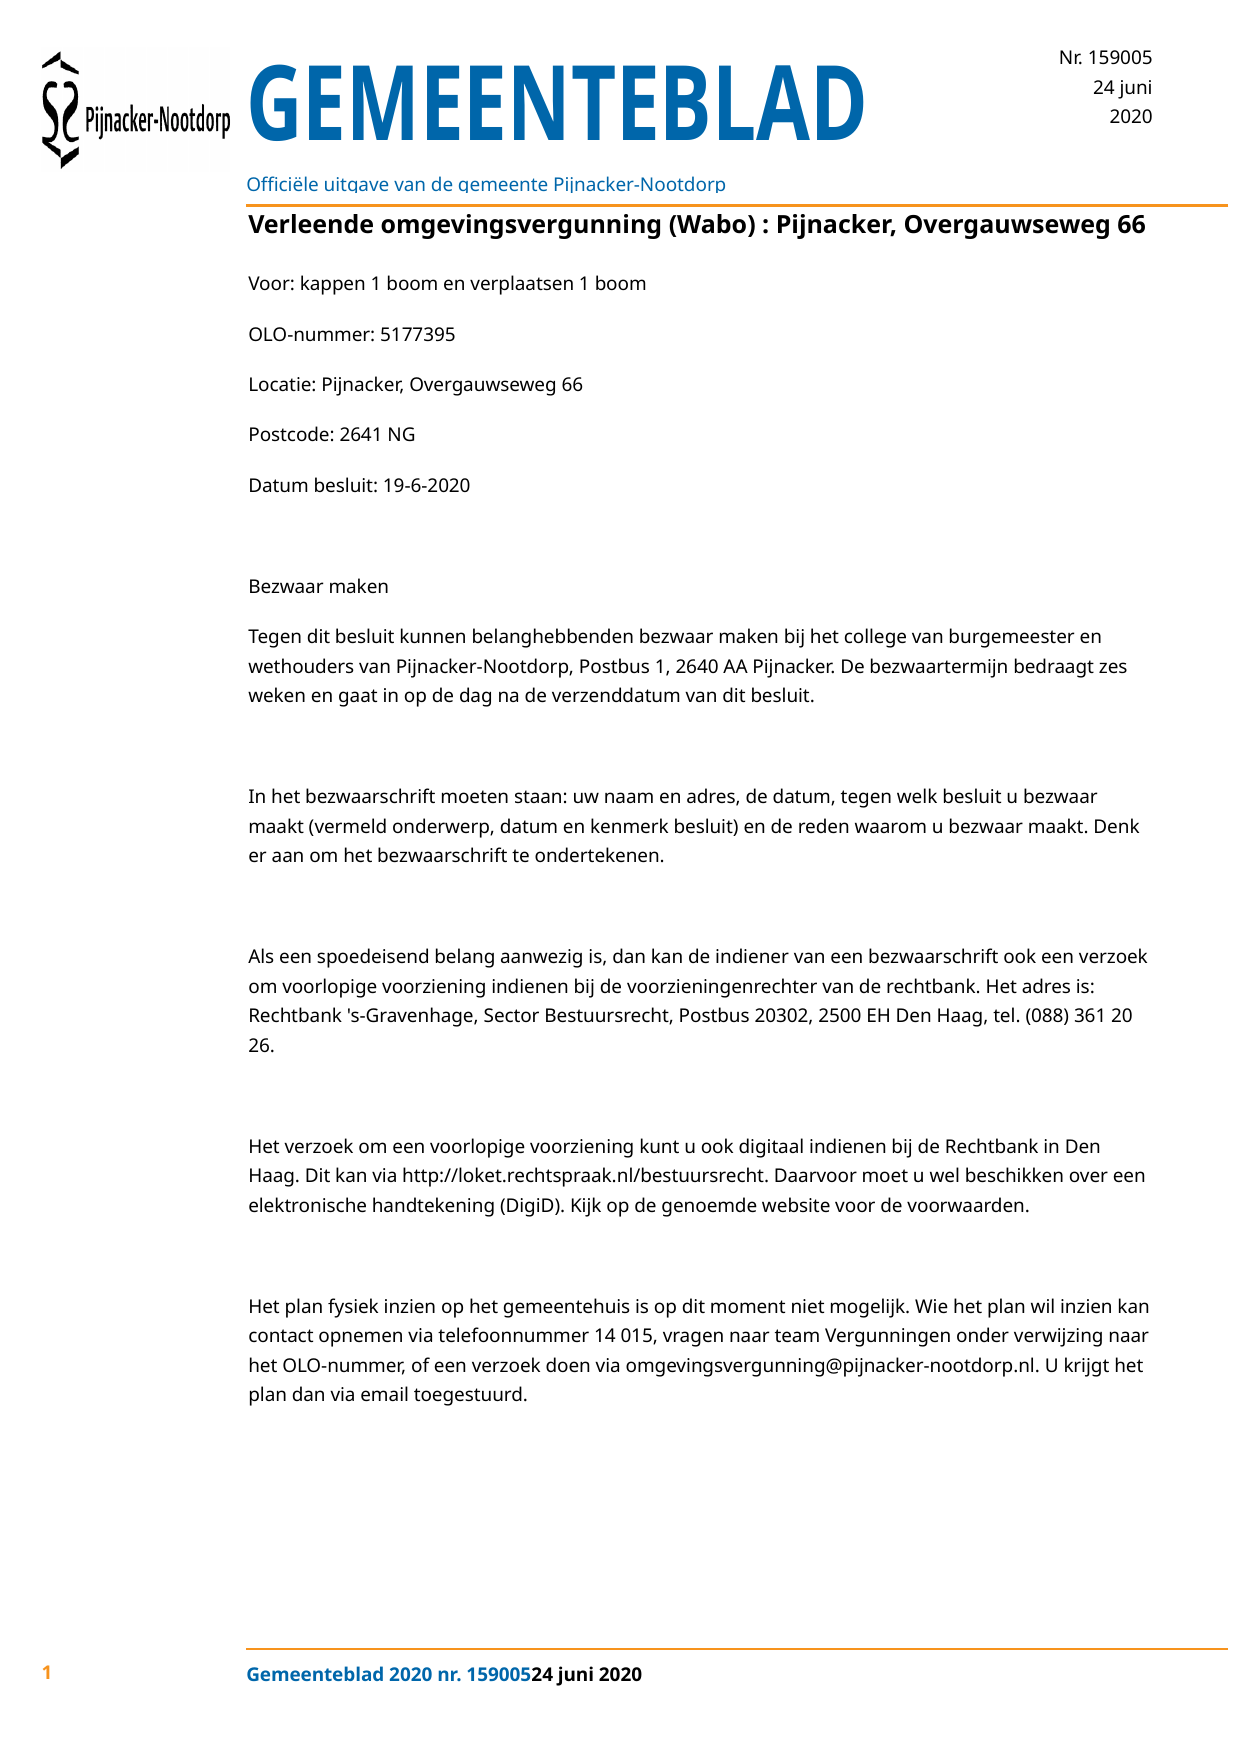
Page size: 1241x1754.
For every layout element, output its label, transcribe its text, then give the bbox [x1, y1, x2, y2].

text Locatie: Pijnacker, Overgauwseweg 66 [248, 371, 1152, 397]
text Het plan fysiek inzien op het gemeentehuis is op dit moment niet mogelijk. Wie het plan wil inzien kan contact opnemen via telefoonnummer 14 015, vragen naar team Vergunningen onder verwijzing naar het OLO-nummer, of een verzoek doen via omgevingsvergunning@pijnacker-nootdorp.nl. U krijgt het plan dan via email toegestuurd. [248, 1293, 1152, 1407]
picture [41, 47, 231, 172]
text OLO-nummer: 5177395 [248, 321, 1152, 346]
text Verleende omgevingsvergunning (Wabo) : Pijnacker, Overgauwseweg 66 [248, 207, 1152, 241]
text Als een spoedeisend belang aanwezig is, dan kan de indiener van een bezwaarschrift ook een verzoek om voorlopige voorziening indienen bij de voorzieningenrechter van de rechtbank. Het adres is: Rechtbank 's-Gravenhage, Sector Bestuursrecht, Postbus 20302, 2500 EH Den Haag, tel. (088) 361 20 26. [248, 943, 1152, 1058]
text Tegen dit besluit kunnen belanghebbenden bezwaar maken bij het college van burgemeester en wethouders van Pijnacker-Nootdorp, Postbus 1, 2640 AA Pijnacker. De bezwaartermijn bedraagt zes weken en gaat in op de dag na de verzenddatum van dit besluit. [248, 623, 1152, 708]
text Bezwaar maken [248, 573, 1152, 598]
text In het bezwaarschrift moeten staan: uw naam en adres, de datum, tegen welk besluit u bezwaar maakt (vermeld onderwerp, datum en kenmerk besluit) en de reden waarom u bezwaar maakt. Denk er aan om het bezwaarschrift te ondertekenen. [248, 783, 1152, 868]
text Voor: kappen 1 boom en verplaatsen 1 boom [248, 270, 1152, 296]
text Datum besluit: 19-6-2020 [248, 472, 1152, 498]
text Het verzoek om een voorlopige voorziening kunt u ook digitaal indienen bij de Rechtbank in Den Haag. Dit kan via http://loket.rechtspraak.nl/bestuursrecht. Daarvoor moet u wel beschikken over een elektronische handtekening (DigiD). Kijk op de genoemde website voor de voorwaarden. [248, 1133, 1152, 1218]
text Postcode: 2641 NG [248, 422, 1152, 447]
